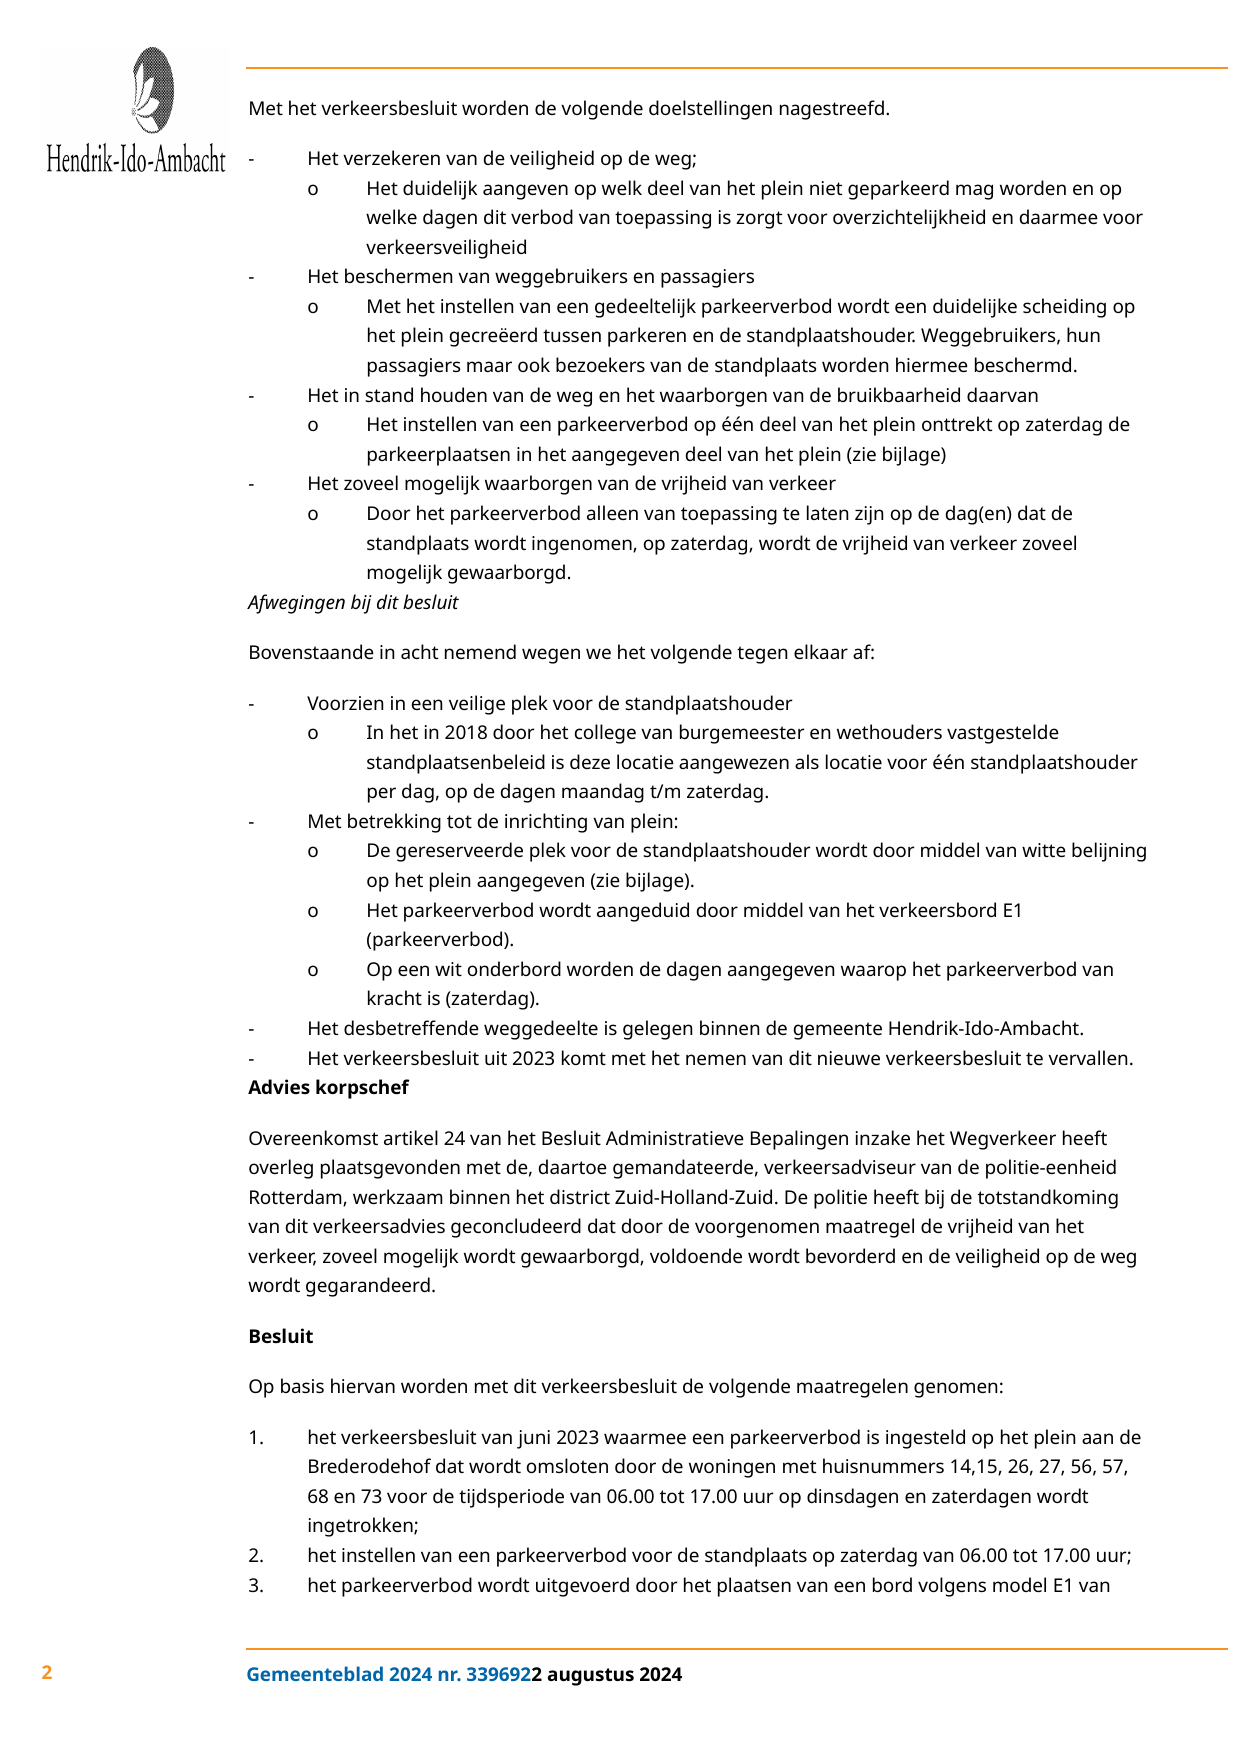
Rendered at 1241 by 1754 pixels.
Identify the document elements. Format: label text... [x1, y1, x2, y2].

list De gereserveerde plek voor de standplaatshouder wordt door middel van witte belijning op het plein aangegeven (zie bijlage). [307, 838, 1152, 893]
list het verkeersbesluit van juni 2023 waarmee een parkeerverbod is ingesteld op het plein aan de Brederodehof dat wordt omsloten door de woningen met huisnummers 14,15, 26, 27, 56, 57, 68 en 73 voor de tijdsperiode van 06.00 tot 17.00 uur op dinsdagen en zaterdagen wordt ingetrokken; [248, 1424, 1152, 1538]
text Overeenkomst artikel 24 van het Besluit Administratieve Bepalingen inzake het Wegverkeer heeft overleg plaatsgevonden met de, daartoe gemandateerde, verkeersadviseur van de politie-eenheid Rotterdam, werkzaam binnen het district Zuid-Holland-Zuid. De politie heeft bij de totstandkoming van dit verkeersadvies geconcludeerd dat door de voorgenomen maatregel de vrijheid van het verkeer, zoveel mogelijk wordt gewaarborgd, voldoende wordt bevorderd en de veiligheid op de weg wordt gegarandeerd. [248, 1125, 1152, 1298]
list Het parkeerverbod wordt aangeduid door middel van het verkeersbord E1 (parkeerverbod). [307, 897, 1152, 952]
text Afwegingen bij dit besluit [248, 589, 1152, 615]
list Het instellen van een parkeerverbod op één deel van het plein onttrekt op zaterdag de parkeerplaatsen in het aangegeven deel van het plein (zie bijlage) [307, 411, 1152, 467]
list het parkeerverbod wordt uitgevoerd door het plaatsen van een bord volgens model E1 van [248, 1572, 1152, 1598]
list het instellen van een parkeerverbod voor de standplaats op zaterdag van 06.00 tot 17.00 uur; [248, 1542, 1152, 1568]
text Bovenstaande in acht nemend wegen we het volgende tegen elkaar af: [248, 639, 1152, 665]
list Door het parkeerverbod alleen van toepassing te laten zijn op de dag(en) dat de standplaats wordt ingenomen, op zaterdag, wordt de vrijheid van verkeer zoveel mogelijk gewaarborgd. [307, 500, 1152, 585]
list Voorzien in een veilige plek voor de standplaatshouder [248, 690, 1152, 716]
list In het in 2018 door het college van burgemeester en wethouders vastgestelde standplaatsenbeleid is deze locatie aangewezen als locatie voor één standplaatshouder per dag, op de dagen maandag t/m zaterdag. [307, 719, 1152, 804]
text Met het verkeersbesluit worden de volgende doelstellingen nagestreefd. [248, 95, 1152, 121]
list Het zoveel mogelijk waarborgen van de vrijheid van verkeer [248, 471, 1152, 496]
list Het in stand houden van de weg en het waarborgen van de bruikbaarheid daarvan [248, 382, 1152, 408]
list Het beschermen van weggebruikers en passagiers [248, 263, 1152, 289]
text Besluit [248, 1323, 1152, 1349]
list Het verzekeren van de veiligheid op de weg; [248, 145, 1152, 171]
text Op basis hiervan worden met dit verkeersbesluit de volgende maatregelen genomen: [248, 1373, 1152, 1399]
picture [41, 47, 231, 172]
list Het duidelijk aangeven op welk deel van het plein niet geparkeerd mag worden en op welke dagen dit verbod van toepassing is zorgt voor overzichtelijkheid en daarmee voor verkeersveiligheid [307, 175, 1152, 260]
text Advies korpschef [248, 1074, 1152, 1100]
list Het desbetreffende weggedeelte is gelegen binnen de gemeente Hendrik-Ido-Ambacht. [248, 1015, 1152, 1041]
list Op een wit onderbord worden de dagen aangegeven waarop het parkeerverbod van kracht is (zaterdag). [307, 956, 1152, 1011]
list Met het instellen van een gedeeltelijk parkeerverbod wordt een duidelijke scheiding op het plein gecreëerd tussen parkeren en de standplaatshouder. Weggebruikers, hun passagiers maar ook bezoekers van de standplaats worden hiermee beschermd. [307, 293, 1152, 378]
list Het verkeersbesluit uit 2023 komt met het nemen van dit nieuwe verkeersbesluit te vervallen. [248, 1045, 1152, 1071]
list Met betrekking tot de inrichting van plein: [248, 808, 1152, 834]
